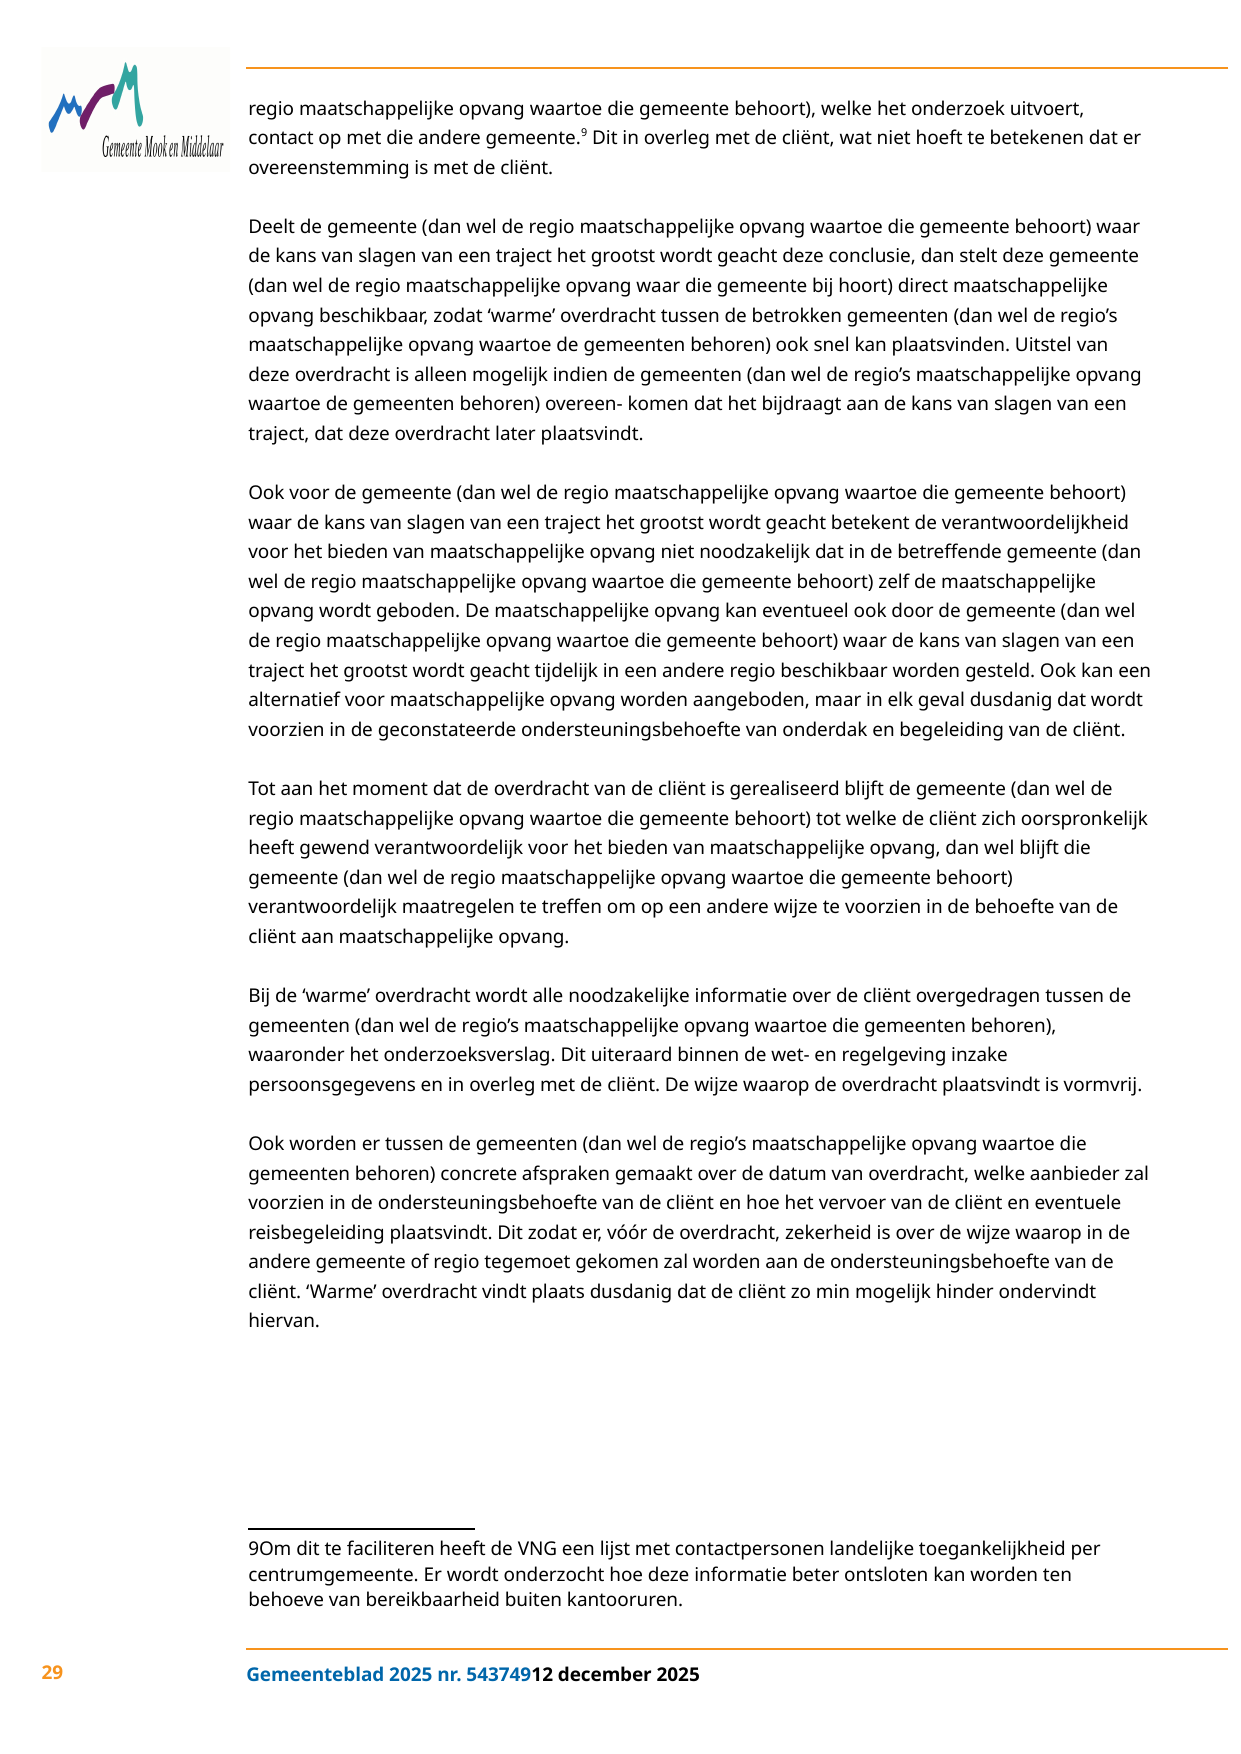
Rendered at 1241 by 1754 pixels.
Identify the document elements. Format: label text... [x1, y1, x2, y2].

text Om dit te faciliteren heeft de VNG een lijst met contactpersonen landelijke toegankelijkheid per centrumgemeente. Er wordt onderzocht hoe deze informatie beter ontsloten kan worden ten behoeve van bereikbaarheid buiten kantooruren. [248, 1535, 1152, 1612]
text Deelt de gemeente (dan wel de regio maatschappelijke opvang waartoe die gemeente behoort) waar de kans van slagen van een traject het grootst wordt geacht deze conclusie, dan stelt deze gemeente (dan wel de regio maatschappelijke opvang waar die gemeente bij hoort) direct maatschappelijke opvang beschikbaar, zodat ‘warme’ overdracht tussen de betrokken gemeenten (dan wel de regio’s maatschappelijke opvang waartoe de gemeenten behoren) ook snel kan plaatsvinden. Uitstel van deze overdracht is alleen mogelijk indien de gemeenten (dan wel de regio’s maatschappelijke opvang waartoe de gemeenten behoren) overeen- komen dat het bijdraagt aan de kans van slagen van een traject, dat deze overdracht later plaatsvindt. [248, 213, 1152, 446]
text Ook voor de gemeente (dan wel de regio maatschappelijke opvang waartoe die gemeente behoort) waar de kans van slagen van een traject het grootst wordt geacht betekent de verantwoordelijkheid voor het bieden van maatschappelijke opvang niet noodzakelijk dat in de betreffende gemeente (dan wel de regio maatschappelijke opvang waartoe die gemeente behoort) zelf de maatschappelijke opvang wordt geboden. De maatschappelijke opvang kan eventueel ook door de gemeente (dan wel de regio maatschappelijke opvang waartoe die gemeente behoort) waar de kans van slagen van een traject het grootst wordt geacht tijdelijk in een andere regio beschikbaar worden gesteld. Ook kan een alternatief voor maatschappelijke opvang worden aangeboden, maar in elk geval dusdanig dat wordt voorzien in de geconstateerde ondersteuningsbehoefte van onderdak en begeleiding van de cliënt. [248, 479, 1152, 742]
picture [41, 47, 231, 172]
text Bij de ‘warme’ overdracht wordt alle noodzakelijke informatie over de cliënt overgedragen tussen de gemeenten (dan wel de regio’s maatschappelijke opvang waartoe die gemeenten behoren), waaronder het onderzoeksverslag. Dit uiteraard binnen de wet- en regelgeving inzake persoonsgegevens en in overleg met de cliënt. De wijze waarop de overdracht plaatsvindt is vormvrij. [248, 982, 1152, 1097]
text Ook worden er tussen de gemeenten (dan wel de regio’s maatschappelijke opvang waartoe die gemeenten behoren) concrete afspraken gemaakt over de datum van overdracht, welke aanbieder zal voorzien in de ondersteuningsbehoefte van de cliënt en hoe het vervoer van de cliënt en eventuele reisbegeleiding plaatsvindt. Dit zodat er, vóór de overdracht, zekerheid is over de wijze waarop in de andere gemeente of regio tegemoet gekomen zal worden aan de ondersteuningsbehoefte van de cliënt. ‘Warme’ overdracht vindt plaats dusdanig dat de cliënt zo min mogelijk hinder ondervindt hiervan. [248, 1130, 1152, 1333]
text regio maatschappelijke opvang waartoe die gemeente behoort), welke het onderzoek uitvoert, contact op met die andere gemeente. Dit in overleg met de cliënt, wat niet hoeft te betekenen dat er overeenstemming is met de cliënt. [248, 95, 1152, 180]
text Tot aan het moment dat de overdracht van de cliënt is gerealiseerd blijft de gemeente (dan wel de regio maatschappelijke opvang waartoe die gemeente behoort) tot welke de cliënt zich oorspronkelijk heeft gewend verantwoordelijk voor het bieden van maatschappelijke opvang, dan wel blijft die gemeente (dan wel de regio maatschappelijke opvang waartoe die gemeente behoort) verantwoordelijk maatregelen te treffen om op een andere wijze te voorzien in de behoefte van de cliënt aan maatschappelijke opvang. [248, 775, 1152, 949]
